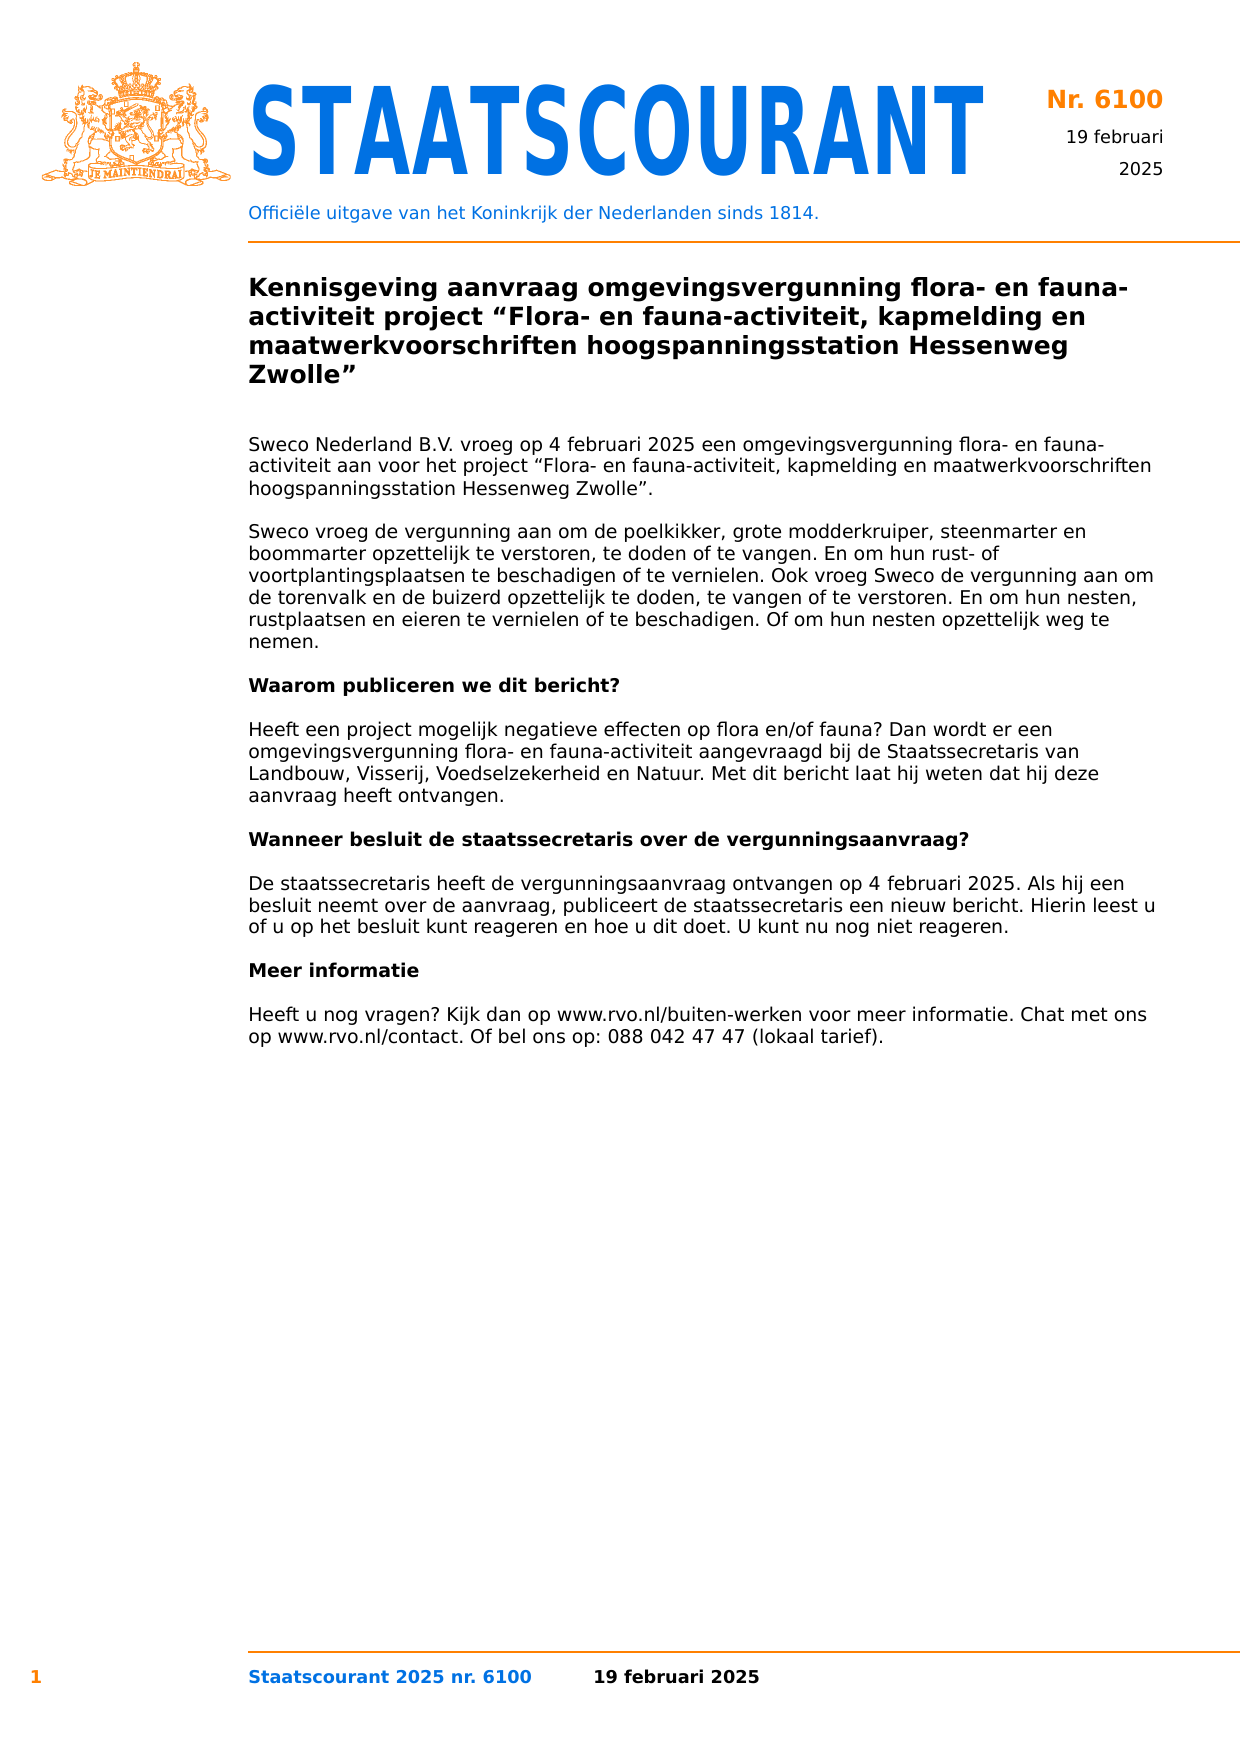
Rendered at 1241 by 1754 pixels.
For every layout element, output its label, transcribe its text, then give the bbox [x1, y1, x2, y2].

subtitle Meer informatie [248, 960, 1163, 982]
text Heeft u nog vragen? Kijk dan op www.rvo.nl/buiten-werken voor meer informatie. Chat met ons op www.rvo.nl/contact. Of bel ons op: 088 042 47 47 (lokaal tarief). [248, 1004, 1163, 1048]
subtitle Waarom publiceren we dit bericht? [248, 675, 1163, 697]
text Sweco vroeg de vergunning aan om de poelkikker, grote modderkruiper, steenmarter en boommarter opzettelijk te verstoren, te doden of te vangen. En om hun rust- of voortplantingsplaatsen te beschadigen of te vernielen. Ook vroeg Sweco de vergunning aan om de torenvalk en de buizerd opzettelijk te doden, te vangen of te verstoren. En om hun nesten, rustplaatsen en eieren te vernielen of te beschadigen. Of om hun nesten opzettelijk weg te nemen. [248, 521, 1163, 653]
picture [41, 62, 231, 186]
table_cell 2025 [998, 153, 1240, 203]
table_header STAATSCOURANT [248, 62, 998, 203]
text Sweco Nederland B.V. vroeg op 4 februari 2025 een omgevingsvergunning flora- en fauna-activiteit aan voor het project “Flora- en fauna-activiteit, kapmelding en maatwerkvoorschriften hoogspanningsstation Hessenweg Zwolle”. [248, 433, 1163, 499]
subtitle Wanneer besluit de staatssecretaris over de vergunningsaanvraag? [248, 829, 1163, 851]
subtitle Kennisgeving aanvraag omgevingsvergunning flora- en fauna-activiteit project “Flora- en fauna-activiteit, kapmelding en maatwerkvoorschriften hoogspanningsstation Hessenweg Zwolle” [248, 273, 1163, 390]
table_cell Officiële uitgave van het Koninkrijk der Nederlanden sinds 1814. [248, 203, 1240, 241]
table_cell 19 februari [998, 121, 1240, 153]
text De staatssecretaris heeft de vergunningsaanvraag ontvangen op 4 februari 2025. Als hij een besluit neemt over de aanvraag, publiceert de staatssecretaris een nieuw bericht. Hierin leest u of u op het besluit kunt reageren en hoe u dit doet. U kunt nu nog niet reageren. [248, 872, 1163, 938]
table_header [25, 62, 248, 241]
table_header Nr. 6100 [998, 62, 1240, 121]
text Heeft een project mogelijk negatieve effecten op flora en/of fauna? Dan wordt er een omgevingsvergunning flora- en fauna-activiteit aangevraagd bij de Staatssecretaris van Landbouw, Visserij, Voedselzekerheid en Natuur. Met dit bericht laat hij weten dat hij deze aanvraag heeft ontvangen. [248, 719, 1163, 807]
